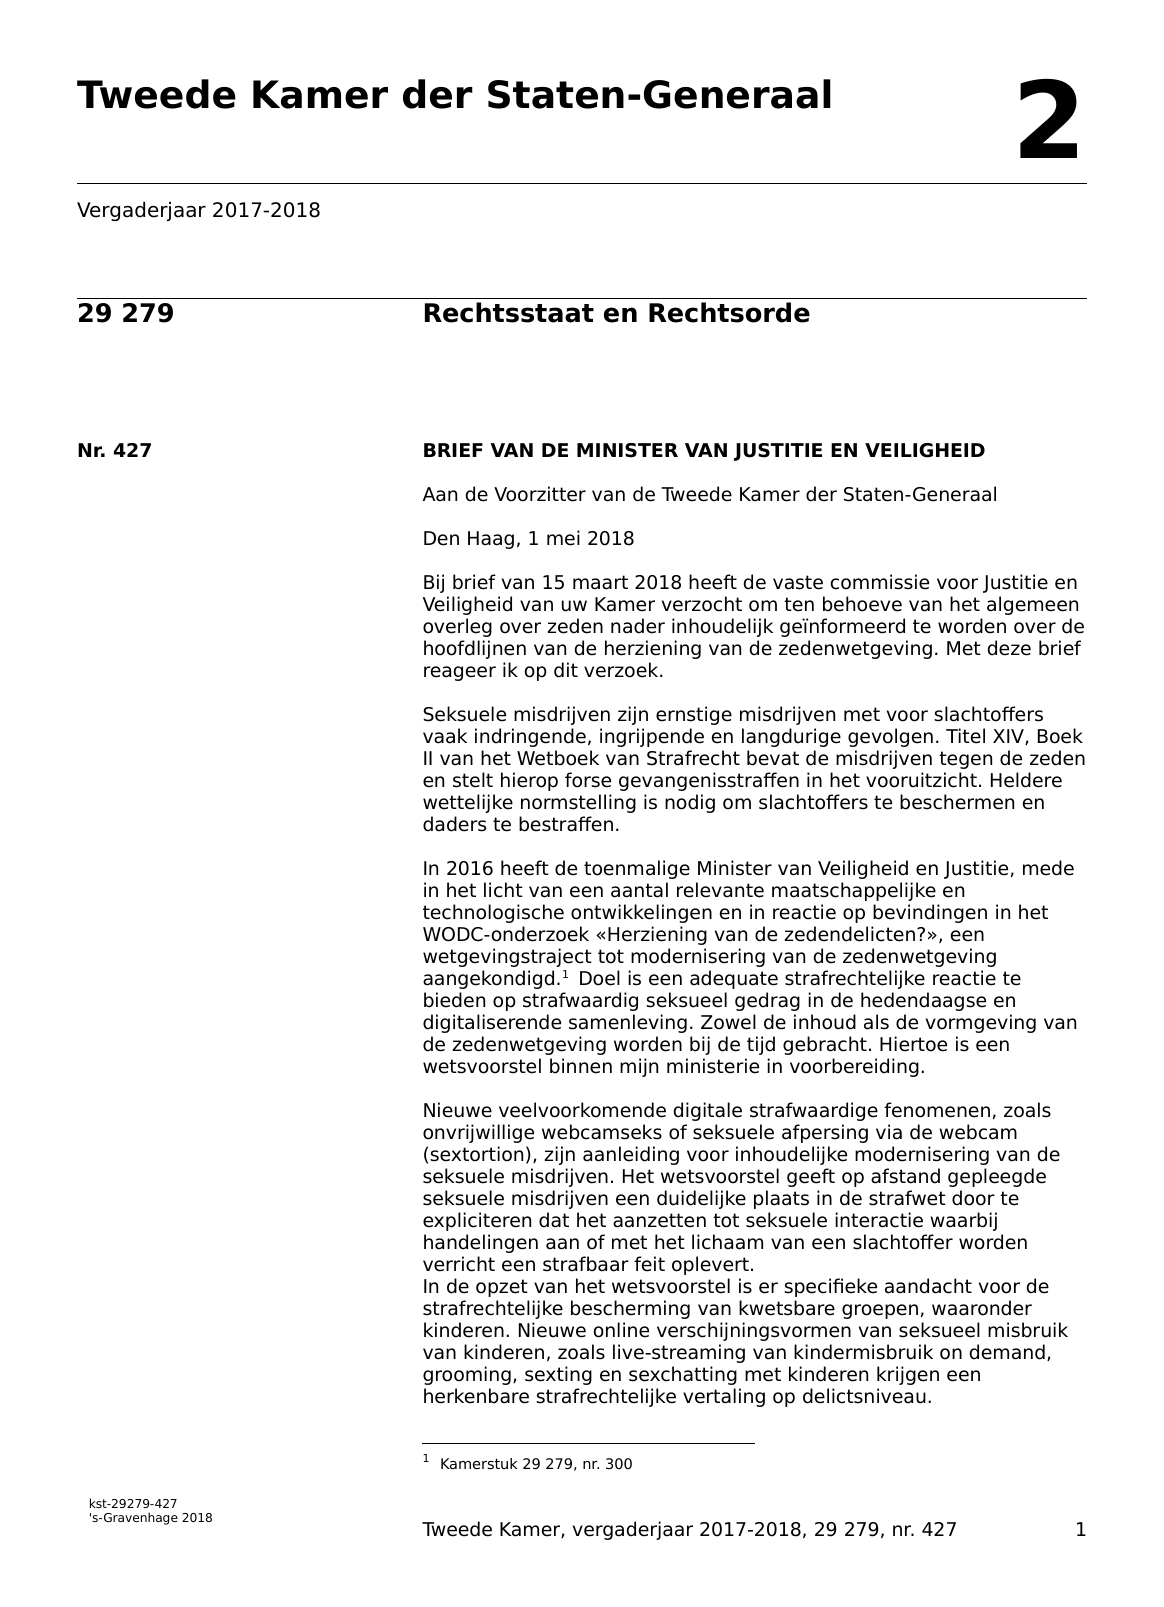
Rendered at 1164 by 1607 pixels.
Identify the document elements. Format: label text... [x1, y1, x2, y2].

text Den Haag, 1 mei 2018 [422, 528, 1087, 550]
text Bij brief van 15 maart 2018 heeft de vaste commissie voor Justitie en Veiligheid van uw Kamer verzocht om ten behoeve van het algemeen overleg over zeden nader inhoudelijk geïnformeerd te worden over de hoofdlijnen van de herziening van de zedenwetgeving. Met deze brief reageer ik op dit verzoek. [422, 572, 1087, 682]
subtitle 29 279 Rechtsstaat en Rechtsorde [77, 299, 1087, 329]
table_header 2 [886, 59, 1087, 183]
subtitle Nr. 427 BRIEF VAN DE MINISTER VAN JUSTITIE EN VEILIGHEID [77, 440, 1087, 462]
table_cell Vergaderjaar 2017-2018 [77, 184, 1087, 298]
text In 2016 heeft de toenmalige Minister van Veiligheid en Justitie, mede in het licht van een aantal relevante maatschappelijke en technologische ontwikkelingen en in reactie op bevindingen in het WODC-onderzoek «Herziening van de zedendelicten?», een wetgevingstraject tot modernisering van de zedenwetgeving aangekondigd. Doel is een adequate strafrechtelijke reactie te bieden op strafwaardig seksueel gedrag in de hedendaagse en digitaliserende samenleving. Zowel de inhoud als de vormgeving van de zedenwetgeving worden bij de tijd gebracht. Hiertoe is een wetsvoorstel binnen mijn ministerie in voorbereiding. [422, 858, 1087, 1078]
text Kamerstuk 29 279, nr. 300 [422, 1452, 1087, 1474]
text Aan de Voorzitter van de Tweede Kamer der Staten-Generaal [422, 484, 1087, 506]
text kst-29279-427 [88, 1497, 323, 1511]
text 's-Gravenhage 2018 [88, 1511, 323, 1525]
text Nieuwe veelvoorkomende digitale strafwaardige fenomenen, zoals onvrijwillige webcamseks of seksuele afpersing via de webcam (sextortion), zijn aanleiding voor inhoudelijke modernisering van de seksuele misdrijven. Het wetsvoorstel geeft op afstand gepleegde seksuele misdrijven een duidelijke plaats in de strafwet door te expliciteren dat het aanzetten tot seksuele interactie waarbij handelingen aan of met het lichaam van een slachtoffer worden verricht een strafbaar feit oplevert. [422, 1100, 1087, 1276]
text In de opzet van het wetsvoorstel is er specifieke aandacht voor de strafrechtelijke bescherming van kwetsbare groepen, waaronder kinderen. Nieuwe online verschijningsvormen van seksueel misbruik van kinderen, zoals live-streaming van kindermisbruik on demand, grooming, sexting en sexchatting met kinderen krijgen een herkenbare strafrechtelijke vertaling op delictsniveau. [422, 1276, 1087, 1408]
text Seksuele misdrijven zijn ernstige misdrijven met voor slachtoffers vaak indringende, ingrijpende en langdurige gevolgen. Titel XIV, Boek II van het Wetboek van Strafrecht bevat de misdrijven tegen de zeden en stelt hierop forse gevangenisstraffen in het vooruitzicht. Heldere wettelijke normstelling is nodig om slachtoffers te beschermen en daders te bestraffen. [422, 704, 1087, 836]
table_header Tweede Kamer der Staten-Generaal [77, 59, 886, 183]
